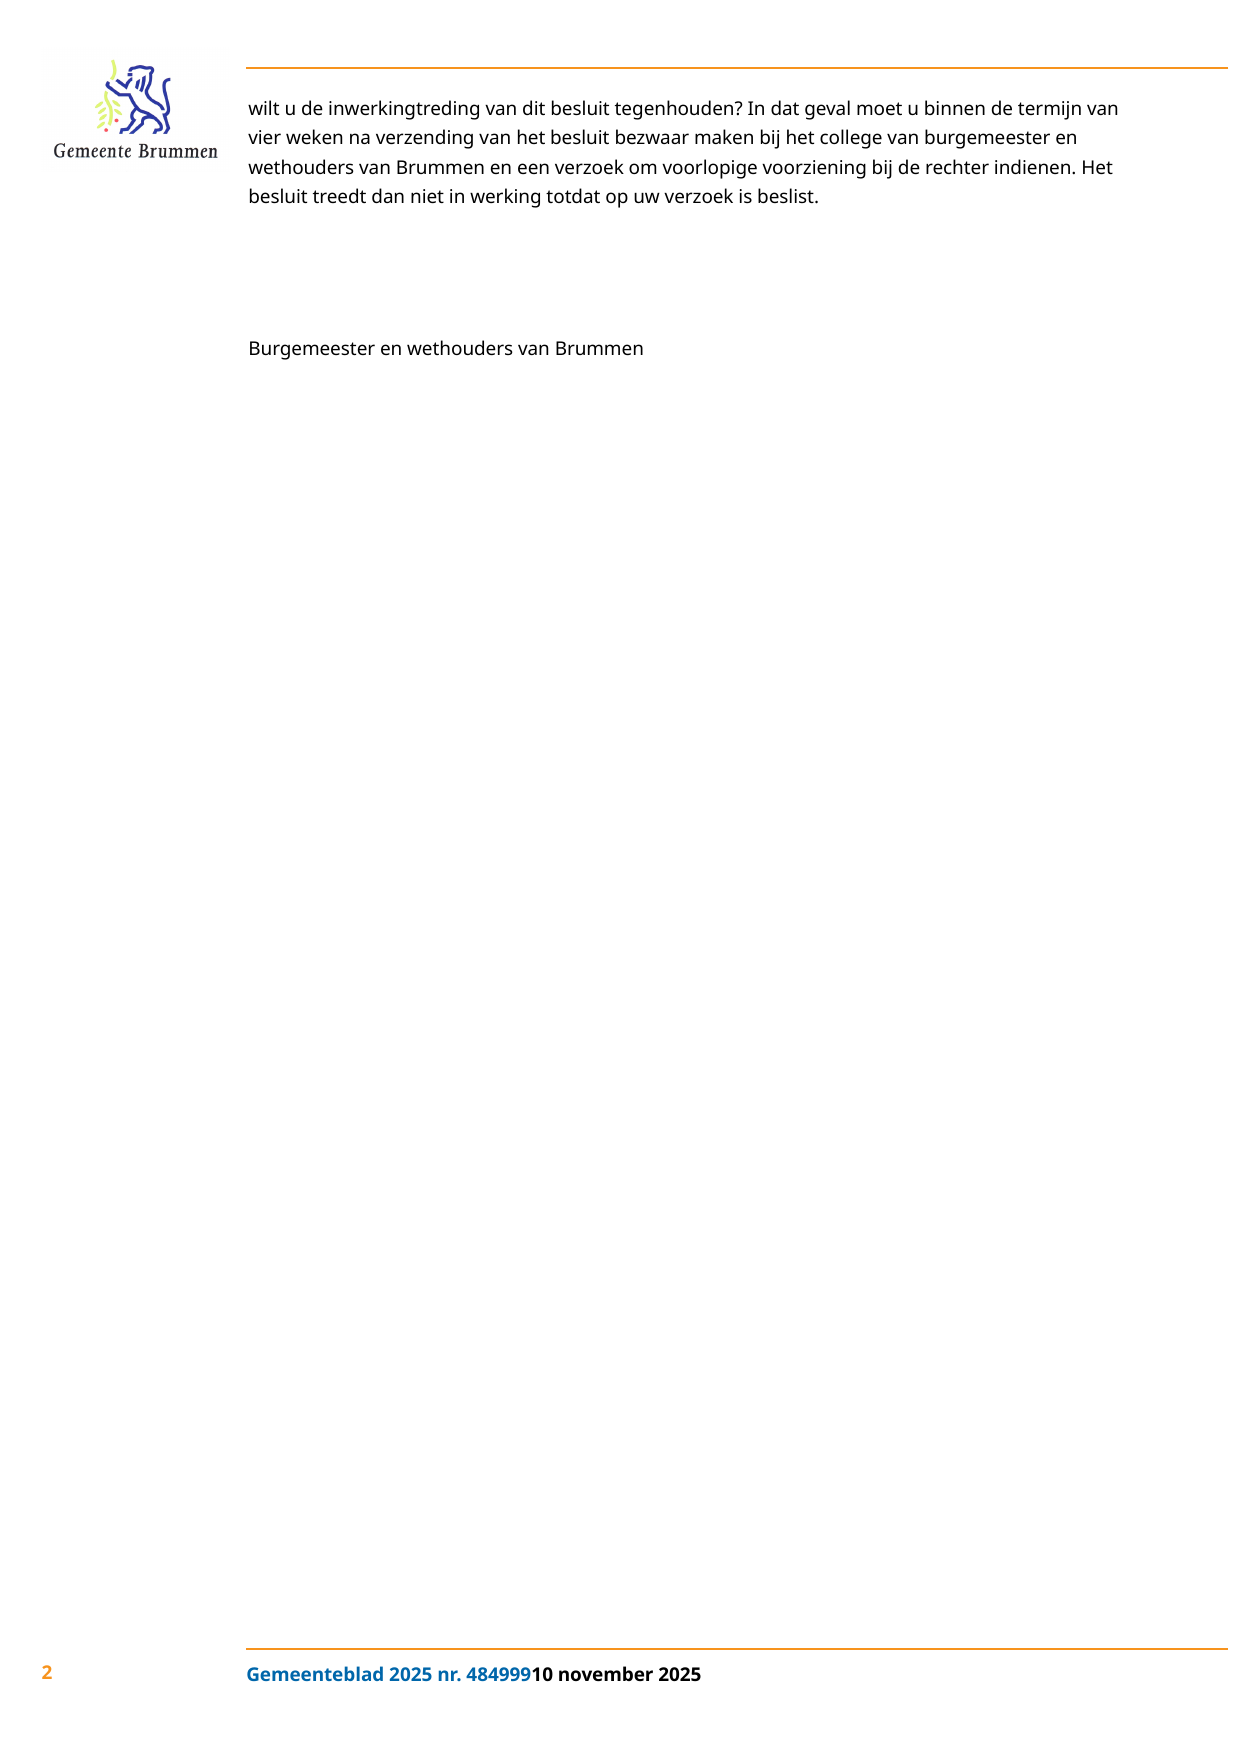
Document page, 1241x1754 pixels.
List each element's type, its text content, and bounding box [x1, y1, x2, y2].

text wilt u de inwerkingtreding van dit besluit tegenhouden? In dat geval moet u binnen de termijn van vier weken na verzending van het besluit bezwaar maken bij het college van burgemeester en wethouders van Brummen en een verzoek om voorlopige voorziening bij de rechter indienen. Het besluit treedt dan niet in werking totdat op uw verzoek is beslist. [248, 95, 1152, 209]
text Burgemeester en wethouders van Brummen [248, 335, 1152, 361]
picture [41, 47, 231, 172]
